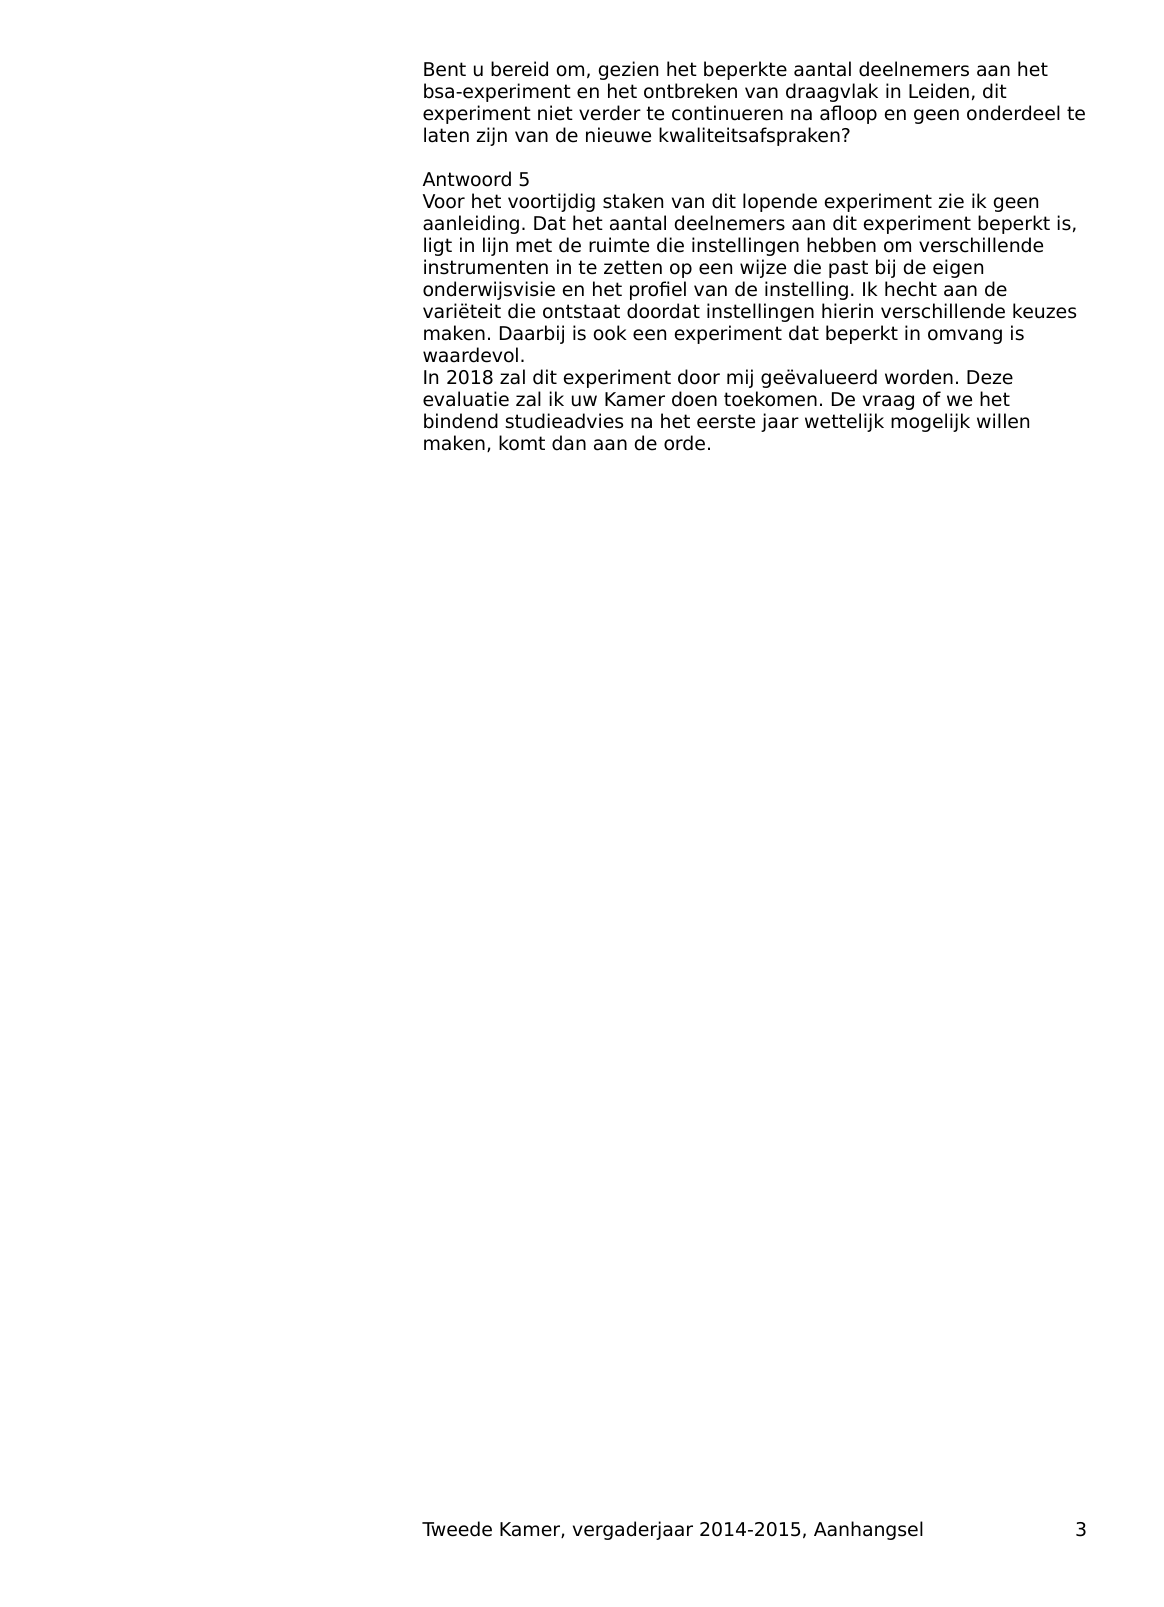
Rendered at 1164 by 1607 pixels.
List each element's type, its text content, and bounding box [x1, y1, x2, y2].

text Voor het voortijdig staken van dit lopende experiment zie ik geen aanleiding. Dat het aantal deelnemers aan dit experiment beperkt is, ligt in lijn met de ruimte die instellingen hebben om verschillende instrumenten in te zetten op een wijze die past bij de eigen onderwijsvisie en het profiel van de instelling. Ik hecht aan de variëteit die ontstaat doordat instellingen hierin verschillende keuzes maken. Daarbij is ook een experiment dat beperkt in omvang is waardevol. [422, 191, 1087, 367]
text Bent u bereid om, gezien het beperkte aantal deelnemers aan het bsa-experiment en het ontbreken van draagvlak in Leiden, dit experiment niet verder te continueren na afloop en geen onderdeel te laten zijn van de nieuwe kwaliteitsafspraken? [422, 59, 1087, 147]
text In 2018 zal dit experiment door mij geëvalueerd worden. Deze evaluatie zal ik uw Kamer doen toekomen. De vraag of we het bindend studieadvies na het eerste jaar wettelijk mogelijk willen maken, komt dan aan de orde. [422, 367, 1087, 455]
text Antwoord 5 [422, 169, 1087, 191]
